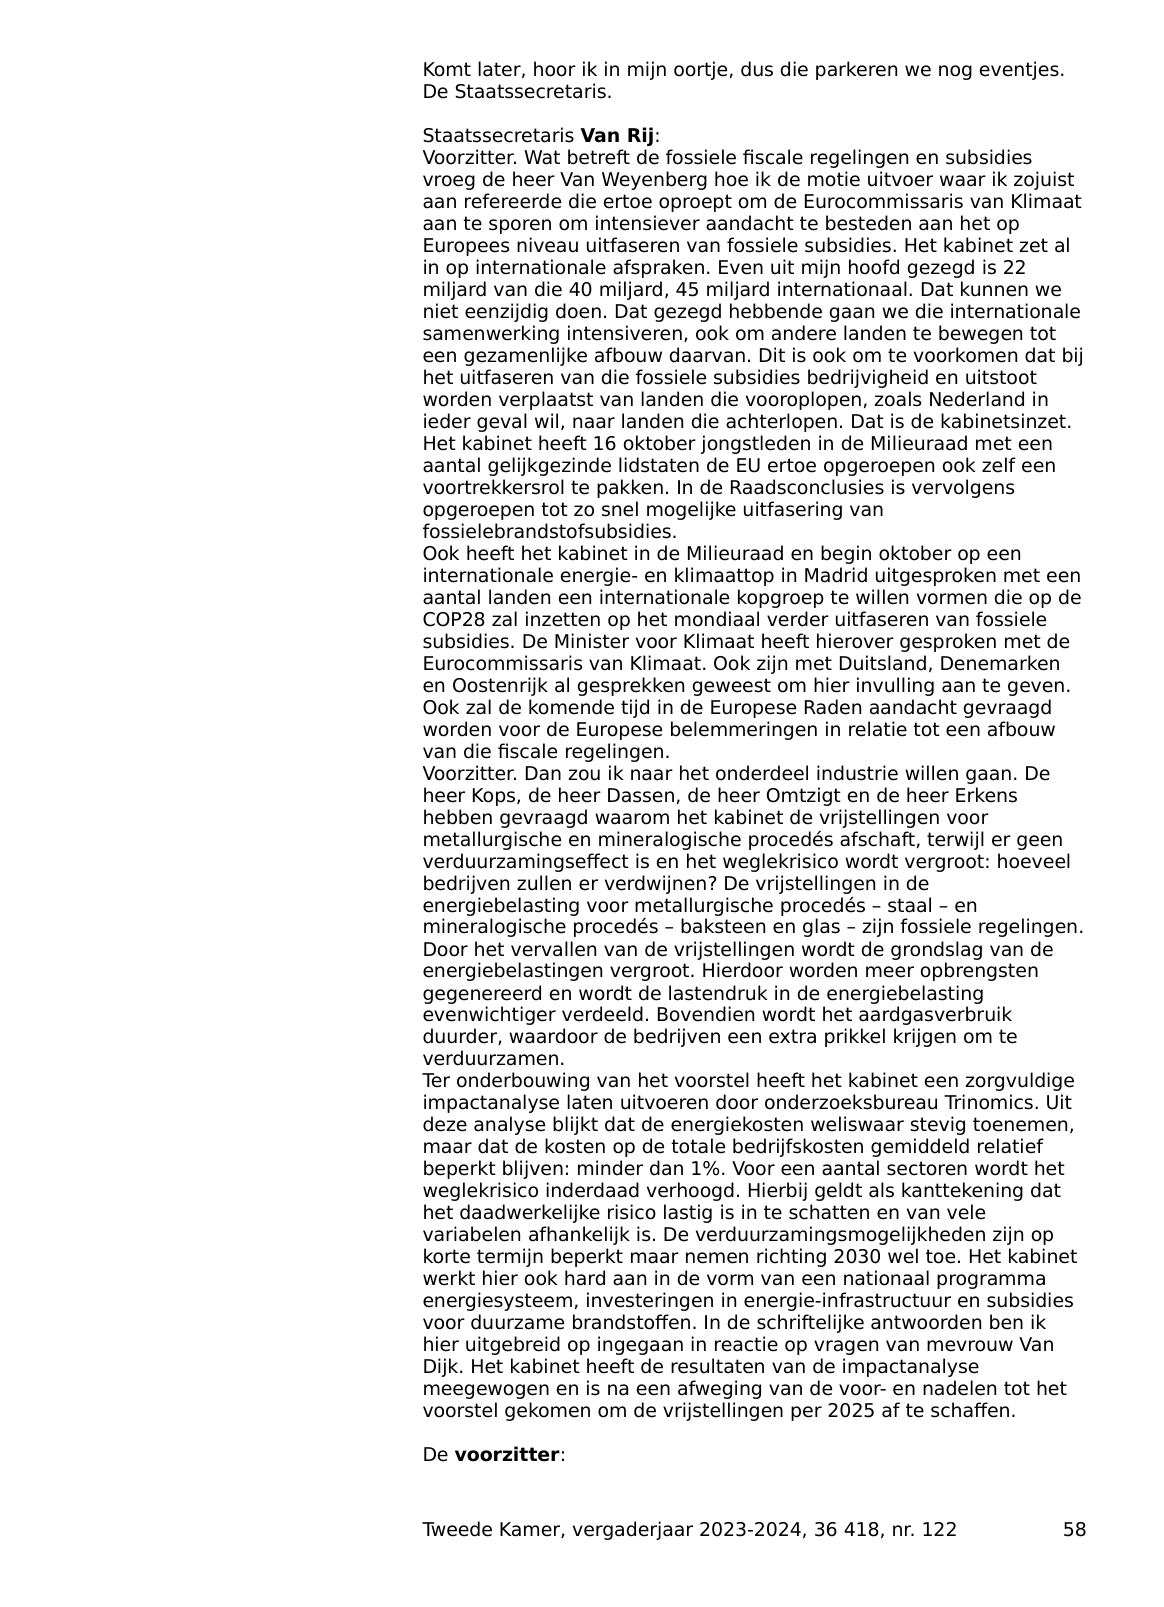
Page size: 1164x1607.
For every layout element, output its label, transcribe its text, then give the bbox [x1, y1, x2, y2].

text Ter onderbouwing van het voorstel heeft het kabinet een zorgvuldige impactanalyse laten uitvoeren door onderzoeksbureau Trinomics. Uit deze analyse blijkt dat de energiekosten weliswaar stevig toenemen, maar dat de kosten op de totale bedrijfskosten gemiddeld relatief beperkt blijven: minder dan 1%. Voor een aantal sectoren wordt het weglekrisico inderdaad verhoogd. Hierbij geldt als kanttekening dat het daadwerkelijke risico lastig is in te schatten en van vele variabelen afhankelijk is. De verduurzamingsmogelijkheden zijn op korte termijn beperkt maar nemen richting 2030 wel toe. Het kabinet werkt hier ook hard aan in de vorm van een nationaal programma energiesysteem, investeringen in energie-infrastructuur en subsidies voor duurzame brandstoffen. In de schriftelijke antwoorden ben ik hier uitgebreid op ingegaan in reactie op vragen van mevrouw Van Dijk. Het kabinet heeft de resultaten van de impactanalyse meegewogen en is na een afweging van de voor- en nadelen tot het voorstel gekomen om de vrijstellingen per 2025 af te schaffen. [422, 1070, 1087, 1422]
text Voorzitter. Dan zou ik naar het onderdeel industrie willen gaan. De heer Kops, de heer Dassen, de heer Omtzigt en de heer Erkens hebben gevraagd waarom het kabinet de vrijstellingen voor metallurgische en mineralogische procedés afschaft, terwijl er geen verduurzamingseffect is en het weglekrisico wordt vergroot: hoeveel bedrijven zullen er verdwijnen? De vrijstellingen in de energiebelasting voor metallurgische procedés – staal – en mineralogische procedés – baksteen en glas – zijn fossiele regelingen. Door het vervallen van de vrijstellingen wordt de grondslag van de energiebelastingen vergroot. Hierdoor worden meer opbrengsten gegenereerd en wordt de lastendruk in de energiebelasting evenwichtiger verdeeld. Bovendien wordt het aardgasverbruik duurder, waardoor de bedrijven een extra prikkel krijgen om te verduurzamen. [422, 763, 1087, 1070]
text Staatssecretaris Van Rij: [422, 125, 1087, 147]
text De voorzitter: [422, 1444, 1087, 1466]
text Voorzitter. Wat betreft de fossiele fiscale regelingen en subsidies vroeg de heer Van Weyenberg hoe ik de motie uitvoer waar ik zojuist aan refereerde die ertoe oproept om de Eurocommissaris van Klimaat aan te sporen om intensiever aandacht te besteden aan het op Europees niveau uitfaseren van fossiele subsidies. Het kabinet zet al in op internationale afspraken. Even uit mijn hoofd gezegd is 22 miljard van die 40 miljard, 45 miljard internationaal. Dat kunnen we niet eenzijdig doen. Dat gezegd hebbende gaan we die internationale samenwerking intensiveren, ook om andere landen te bewegen tot een gezamenlijke afbouw daarvan. Dit is ook om te voorkomen dat bij het uitfaseren van die fossiele subsidies bedrijvigheid en uitstoot worden verplaatst van landen die vooroplopen, zoals Nederland in ieder geval wil, naar landen die achterlopen. Dat is de kabinetsinzet. Het kabinet heeft 16 oktober jongstleden in de Milieuraad met een aantal gelijkgezinde lidstaten de EU ertoe opgeroepen ook zelf een voortrekkersrol te pakken. In de Raadsconclusies is vervolgens opgeroepen tot zo snel mogelijke uitfasering van fossielebrandstofsubsidies. [422, 147, 1087, 543]
text Komt later, hoor ik in mijn oortje, dus die parkeren we nog eventjes. De Staatssecretaris. [422, 59, 1087, 103]
text Ook heeft het kabinet in de Milieuraad en begin oktober op een internationale energie- en klimaattop in Madrid uitgesproken met een aantal landen een internationale kopgroep te willen vormen die op de COP28 zal inzetten op het mondiaal verder uitfaseren van fossiele subsidies. De Minister voor Klimaat heeft hierover gesproken met de Eurocommissaris van Klimaat. Ook zijn met Duitsland, Denemarken en Oostenrijk al gesprekken geweest om hier invulling aan te geven. Ook zal de komende tijd in de Europese Raden aandacht gevraagd worden voor de Europese belemmeringen in relatie tot een afbouw van die fiscale regelingen. [422, 543, 1087, 763]
